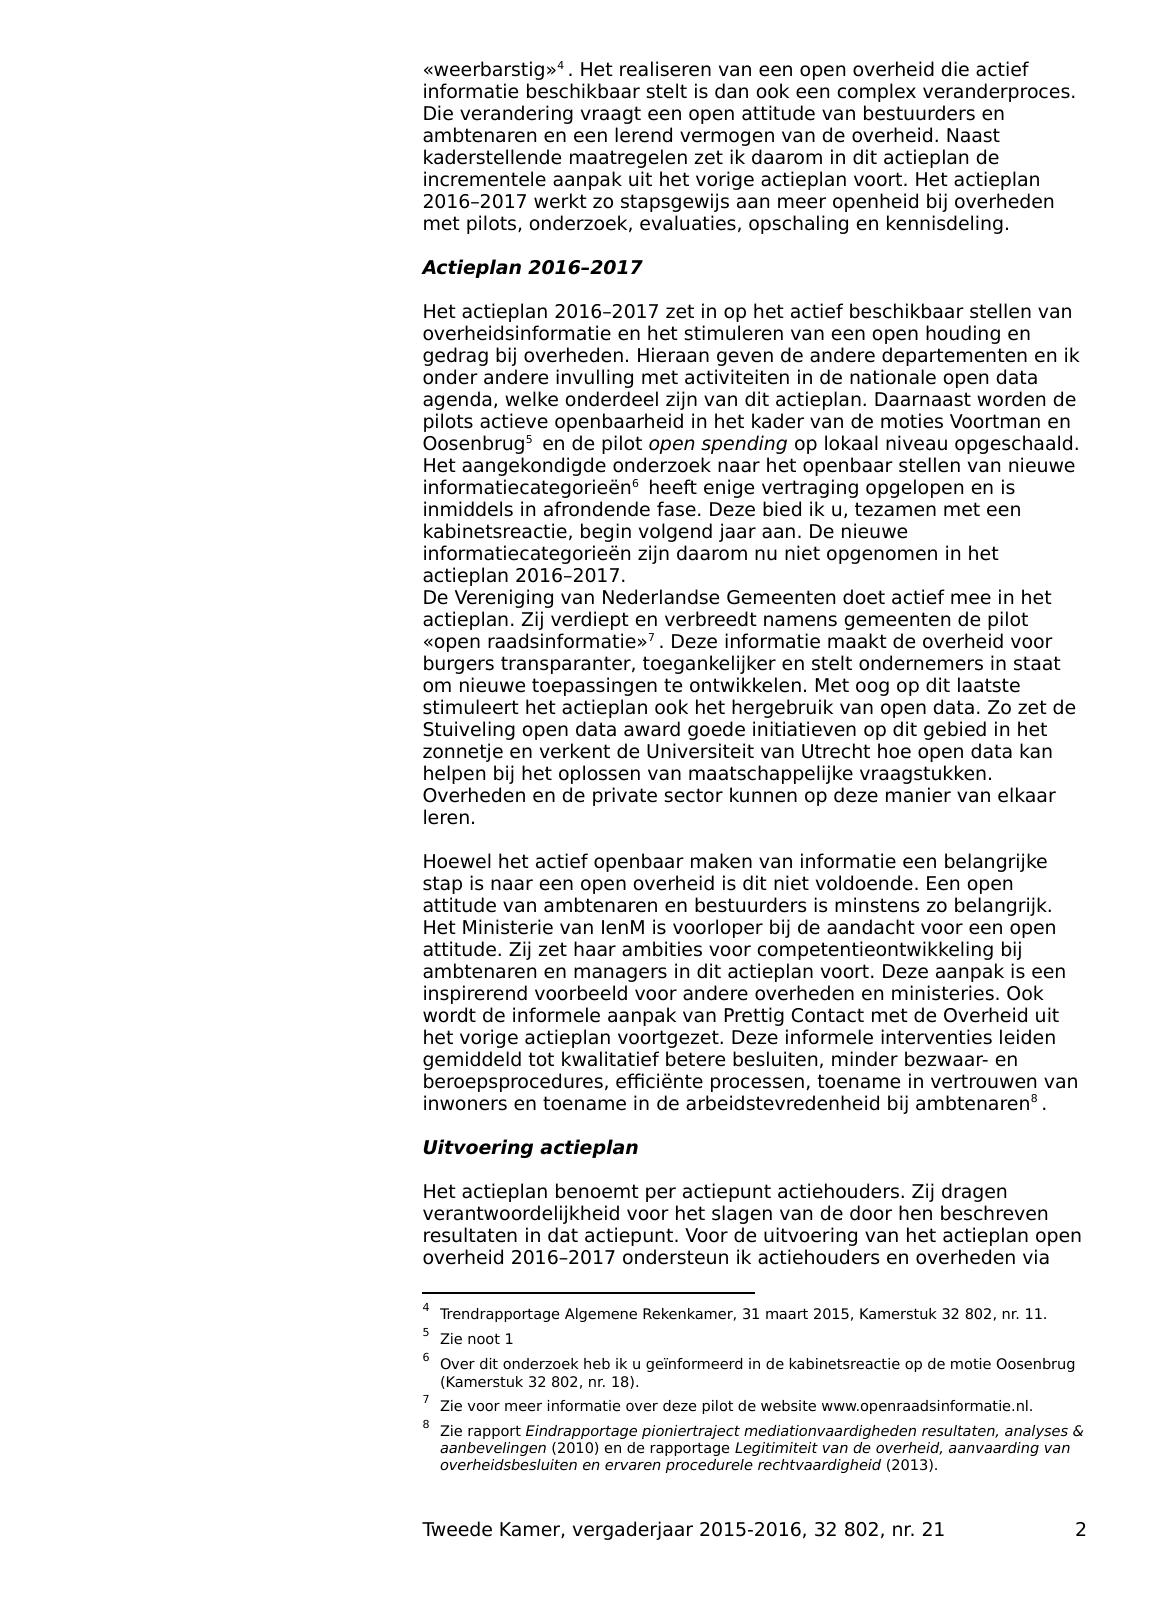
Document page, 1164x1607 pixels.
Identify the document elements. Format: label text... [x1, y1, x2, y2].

text Zie noot 1 [422, 1327, 1087, 1349]
subtitle Uitvoering actieplan [422, 1137, 1087, 1159]
text Trendrapportage Algemene Rekenkamer, 31 maart 2015, Kamerstuk 32 802, nr. 11. [422, 1302, 1087, 1324]
text Het actieplan 2016–2017 zet in op het actief beschikbaar stellen van overheidsinformatie en het stimuleren van een open houding en gedrag bij overheden. Hieraan geven de andere departementen en ik onder andere invulling met activiteiten in de nationale open data agenda, welke onderdeel zijn van dit actieplan. Daarnaast worden de pilots actieve openbaarheid in het kader van de moties Voortman en Oosenbrug en de pilot open spending op lokaal niveau opgeschaald. Het aangekondigde onderzoek naar het openbaar stellen van nieuwe informatiecategorieën heeft enige vertraging opgelopen en is inmiddels in afrondende fase. Deze bied ik u, tezamen met een kabinetsreactie, begin volgend jaar aan. De nieuwe informatiecategorieën zijn daarom nu niet opgenomen in het actieplan 2016–2017. [422, 301, 1087, 587]
text Zie voor meer informatie over deze pilot de website www.openraadsinformatie.nl. [422, 1393, 1087, 1416]
text Hoewel het actief openbaar maken van informatie een belangrijke stap is naar een open overheid is dit niet voldoende. Een open attitude van ambtenaren en bestuurders is minstens zo belangrijk. Het Ministerie van IenM is voorloper bij de aandacht voor een open attitude. Zij zet haar ambities voor competentieontwikkeling bij ambtenaren en managers in dit actieplan voort. Deze aanpak is een inspirerend voorbeeld voor andere overheden en ministeries. Ook wordt de informele aanpak van Prettig Contact met de Overheid uit het vorige actieplan voortgezet. Deze informele interventies leiden gemiddeld tot kwalitatief betere besluiten, minder bezwaar- en beroepsprocedures, efficiënte processen, toename in vertrouwen van inwoners en toename in de arbeidstevredenheid bij ambtenaren. [422, 851, 1087, 1115]
text Over dit onderzoek heb ik u geïnformeerd in de kabinetsreactie op de motie Oosenbrug (Kamerstuk 32 802, nr. 18). [422, 1352, 1087, 1391]
text Het actieplan benoemt per actiepunt actiehouders. Zij dragen verantwoordelijkheid voor het slagen van de door hen beschreven resultaten in dat actiepunt. Voor de uitvoering van het actieplan open overheid 2016–2017 ondersteun ik actiehouders en overheden via [422, 1181, 1087, 1269]
text De Vereniging van Nederlandse Gemeenten doet actief mee in het actieplan. Zij verdiept en verbreedt namens gemeenten de pilot «open raadsinformatie». Deze informatie maakt de overheid voor burgers transparanter, toegankelijker en stelt ondernemers in staat om nieuwe toepassingen te ontwikkelen. Met oog op dit laatste stimuleert het actieplan ook het hergebruik van open data. Zo zet de Stuiveling open data award goede initiatieven op dit gebied in het zonnetje en verkent de Universiteit van Utrecht hoe open data kan helpen bij het oplossen van maatschappelijke vraagstukken. Overheden en de private sector kunnen op deze manier van elkaar leren. [422, 587, 1087, 829]
subtitle Actieplan 2016–2017 [422, 257, 1087, 279]
text «weerbarstig». Het realiseren van een open overheid die actief informatie beschikbaar stelt is dan ook een complex veranderproces. Die verandering vraagt een open attitude van bestuurders en ambtenaren en een lerend vermogen van de overheid. Naast kaderstellende maatregelen zet ik daarom in dit actieplan de incrementele aanpak uit het vorige actieplan voort. Het actieplan 2016–2017 werkt zo stapsgewijs aan meer openheid bij overheden met pilots, onderzoek, evaluaties, opschaling en kennisdeling. [422, 59, 1087, 235]
text Zie rapport Eindrapportage pioniertraject mediationvaardigheden resultaten, analyses & aanbevelingen (2010) en de rapportage Legitimiteit van de overheid, aanvaarding van overheidsbesluiten en ervaren procedurele rechtvaardigheid (2013). [422, 1418, 1087, 1474]
